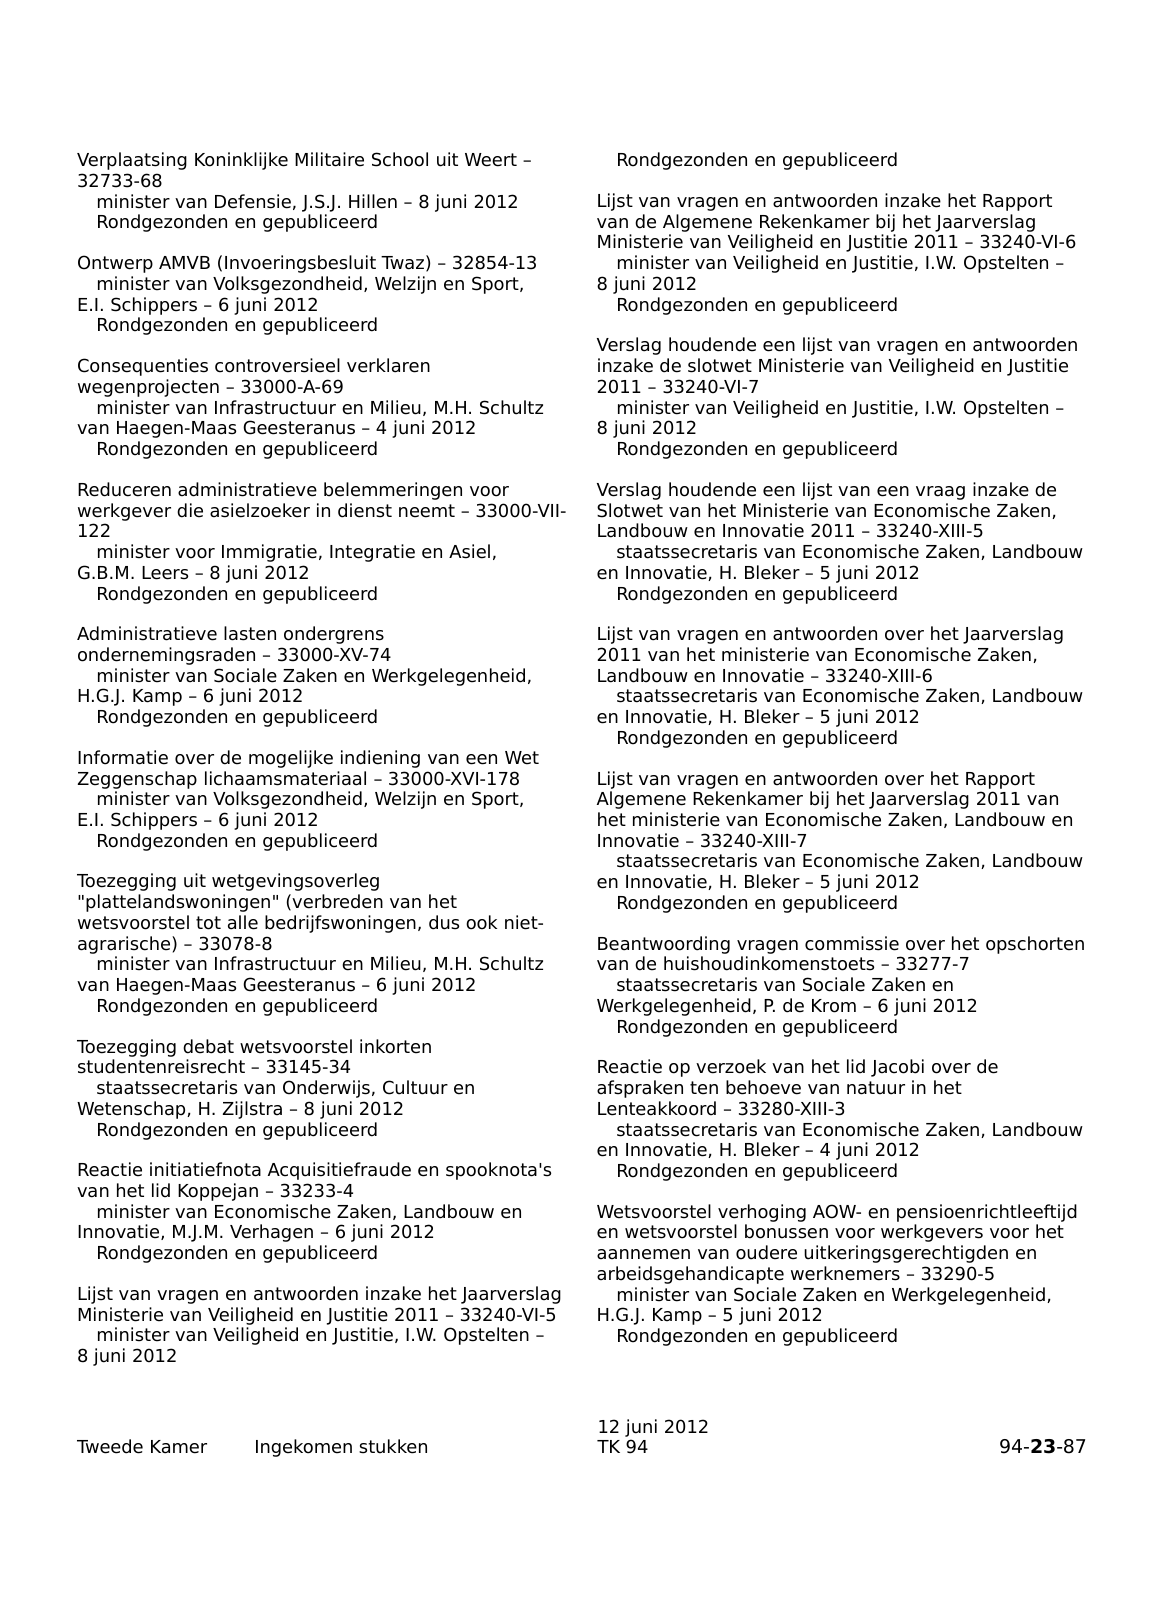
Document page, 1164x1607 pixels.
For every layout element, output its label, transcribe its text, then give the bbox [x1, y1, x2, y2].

text Rondgezonden en gepubliceerd [77, 315, 567, 336]
text minister van Infrastructuur en Milieu, M.H. Schultz van Haegen-Maas Geesteranus – 6 juni 2012 [77, 954, 567, 996]
text Rondgezonden en gepubliceerd [596, 1161, 1087, 1182]
text Lijst van vragen en antwoorden over het Rapport Algemene Rekenkamer bij het Jaarverslag 2011 van het ministerie van Economische Zaken, Landbouw en Innovatie – 33240-XIII-7 [596, 768, 1087, 851]
text Lijst van vragen en antwoorden over het Jaarverslag 2011 van het ministerie van Economische Zaken, Landbouw en Innovatie – 33240-XIII-6 [596, 624, 1087, 686]
text Reduceren administratieve belemmeringen voor werkgever die asielzoeker in dienst neemt – 33000-VII-122 [77, 480, 567, 542]
text staatssecretaris van Economische Zaken, Landbouw en Innovatie, H. Bleker – 5 juni 2012 [596, 686, 1087, 728]
text Administratieve lasten ondergrens ondernemingsraden – 33000-XV-74 [77, 624, 567, 666]
text Rondgezonden en gepubliceerd [596, 728, 1087, 748]
text Rondgezonden en gepubliceerd [77, 996, 567, 1016]
text Rondgezonden en gepubliceerd [596, 583, 1087, 604]
text minister van Veiligheid en Justitie, I.W. Opstelten – 8 juni 2012 [596, 253, 1087, 294]
text minister van Volksgezondheid, Welzijn en Sport, E.I. Schippers – 6 juni 2012 [77, 789, 567, 831]
text Wetsvoorstel verhoging AOW- en pensioenrichtleeftijd en wetsvoorstel bonussen voor werkgevers voor het aannemen van oudere uitkeringsgerechtigden en arbeidsgehandicapte werknemers – 33290-5 [596, 1202, 1087, 1284]
text Rondgezonden en gepubliceerd [77, 707, 567, 728]
text Rondgezonden en gepubliceerd [596, 1326, 1087, 1347]
text staatssecretaris van Economische Zaken, Landbouw en Innovatie, H. Bleker – 4 juni 2012 [596, 1119, 1087, 1161]
text minister van Sociale Zaken en Werkgelegenheid, H.G.J. Kamp – 5 juni 2012 [596, 1284, 1087, 1326]
text staatssecretaris van Economische Zaken, Landbouw en Innovatie, H. Bleker – 5 juni 2012 [596, 542, 1087, 583]
text Rondgezonden en gepubliceerd [596, 294, 1087, 315]
text Rondgezonden en gepubliceerd [77, 1119, 567, 1140]
text Informatie over de mogelijke indiening van een Wet Zeggenschap lichaamsmateriaal – 33000-XVI-178 [77, 748, 567, 789]
text Reactie op verzoek van het lid Jacobi over de afspraken ten behoeve van natuur in het Lenteakkoord – 33280-XIII-3 [596, 1057, 1087, 1119]
text Toezegging debat wetsvoorstel inkorten studentenreisrecht – 33145-34 [77, 1036, 567, 1078]
text minister van Sociale Zaken en Werkgelegenheid, H.G.J. Kamp – 6 juni 2012 [77, 666, 567, 707]
text Rondgezonden en gepubliceerd [77, 439, 567, 460]
text Rondgezonden en gepubliceerd [596, 439, 1087, 460]
text staatssecretaris van Onderwijs, Cultuur en Wetenschap, H. Zijlstra – 8 juni 2012 [77, 1078, 567, 1119]
text Verslag houdende een lijst van vragen en antwoorden inzake de slotwet Ministerie van Veiligheid en Justitie 2011 – 33240-VI-7 [596, 335, 1087, 397]
text Rondgezonden en gepubliceerd [77, 212, 567, 233]
text staatssecretaris van Economische Zaken, Landbouw en Innovatie, H. Bleker – 5 juni 2012 [596, 851, 1087, 893]
text Rondgezonden en gepubliceerd [596, 1016, 1087, 1037]
text Lijst van vragen en antwoorden inzake het Jaarverslag Ministerie van Veiligheid en Justitie 2011 – 33240-VI-5 [77, 1284, 567, 1325]
text Rondgezonden en gepubliceerd [596, 150, 1087, 171]
text Beantwoording vragen commissie over het opschorten van de huishoudinkomenstoets – 33277-7 [596, 933, 1087, 975]
text Verplaatsing Koninklijke Militaire School uit Weert – 32733-68 [77, 150, 567, 192]
text minister van Volksgezondheid, Welzijn en Sport, E.I. Schippers – 6 juni 2012 [77, 274, 567, 315]
text minister van Veiligheid en Justitie, I.W. Opstelten – 8 juni 2012 [596, 397, 1087, 439]
text Rondgezonden en gepubliceerd [77, 1243, 567, 1264]
text minister voor Immigratie, Integratie en Asiel, G.B.M. Leers – 8 juni 2012 [77, 542, 567, 583]
text minister van Economische Zaken, Landbouw en Innovatie, M.J.M. Verhagen – 6 juni 2012 [77, 1202, 567, 1243]
text Rondgezonden en gepubliceerd [77, 583, 567, 604]
text staatssecretaris van Sociale Zaken en Werkgelegenheid, P. de Krom – 6 juni 2012 [596, 975, 1087, 1016]
text Reactie initiatiefnota Acquisitiefraude en spooknota's van het lid Koppejan – 33233-4 [77, 1160, 567, 1202]
text Toezegging uit wetgevingsoverleg "plattelandswoningen" (verbreden van het wetsvoorstel tot alle bedrijfswoningen, dus ook niet-agrarische) – 33078-8 [77, 871, 567, 954]
text Rondgezonden en gepubliceerd [596, 893, 1087, 913]
text Rondgezonden en gepubliceerd [77, 831, 567, 851]
text Lijst van vragen en antwoorden inzake het Rapport van de Algemene Rekenkamer bij het Jaarverslag Ministerie van Veiligheid en Justitie 2011 – 33240-VI-6 [596, 191, 1087, 253]
text Ontwerp AMVB (Invoeringsbesluit Twaz) – 32854-13 [77, 253, 567, 274]
text Verslag houdende een lijst van een vraag inzake de Slotwet van het Ministerie van Economische Zaken, Landbouw en Innovatie 2011 – 33240-XIII-5 [596, 480, 1087, 542]
text minister van Infrastructuur en Milieu, M.H. Schultz van Haegen-Maas Geesteranus – 4 juni 2012 [77, 397, 567, 439]
text minister van Defensie, J.S.J. Hillen – 8 juni 2012 [77, 192, 567, 212]
text minister van Veiligheid en Justitie, I.W. Opstelten – 8 juni 2012 [77, 1325, 567, 1367]
text Consequenties controversieel verklaren wegenprojecten – 33000-A-69 [77, 356, 567, 397]
